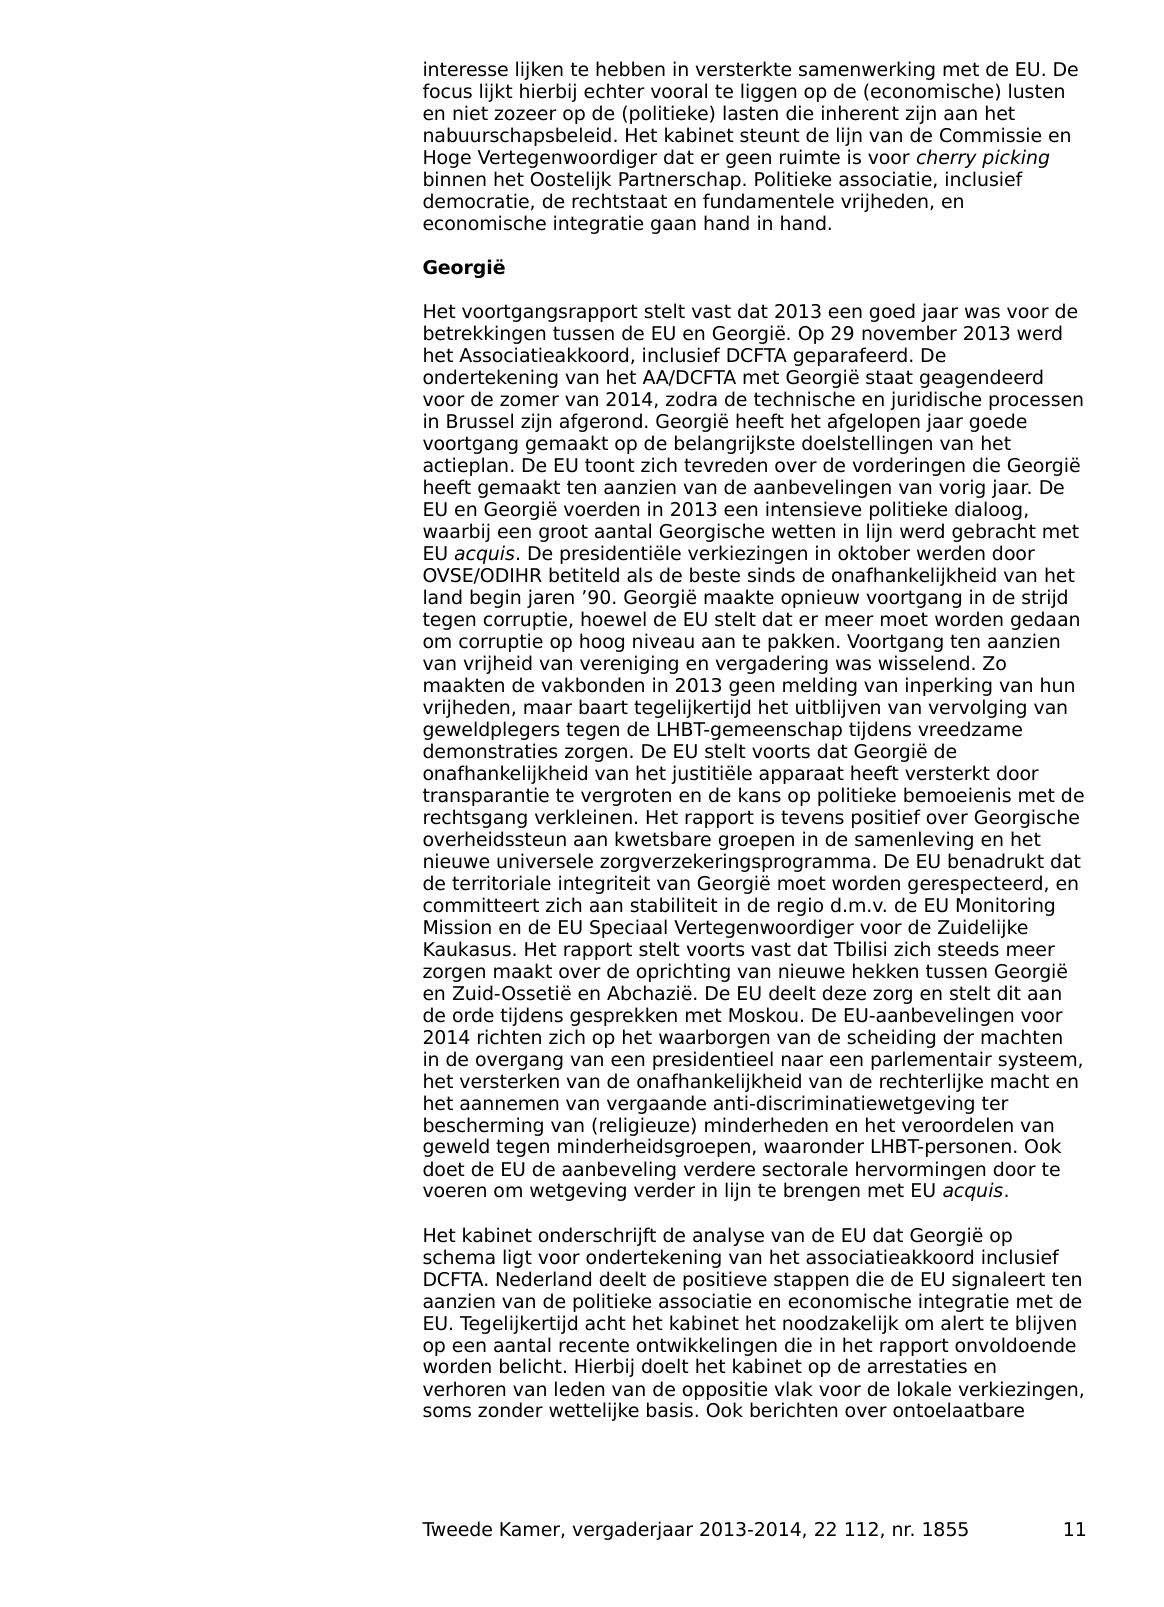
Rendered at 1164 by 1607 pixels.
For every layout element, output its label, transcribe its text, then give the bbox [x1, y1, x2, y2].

text Het kabinet onderschrijft de analyse van de EU dat Georgië op schema ligt voor ondertekening van het associatieakkoord inclusief DCFTA. Nederland deelt de positieve stappen die de EU signaleert ten aanzien van de politieke associatie en economische integratie met de EU. Tegelijkertijd acht het kabinet het noodzakelijk om alert te blijven op een aantal recente ontwikkelingen die in het rapport onvoldoende worden belicht. Hierbij doelt het kabinet op de arrestaties en verhoren van leden van de oppositie vlak voor de lokale verkiezingen, soms zonder wettelijke basis. Ook berichten over ontoelaatbare [422, 1224, 1087, 1422]
subtitle Georgië [422, 257, 1087, 279]
text interesse lijken te hebben in versterkte samenwerking met de EU. De focus lijkt hierbij echter vooral te liggen op de (economische) lusten en niet zozeer op de (politieke) lasten die inherent zijn aan het nabuurschapsbeleid. Het kabinet steunt de lijn van de Commissie en Hoge Vertegenwoordiger dat er geen ruimte is voor cherry picking binnen het Oostelijk Partnerschap. Politieke associatie, inclusief democratie, de rechtstaat en fundamentele vrijheden, en economische integratie gaan hand in hand. [422, 59, 1087, 235]
text Het voortgangsrapport stelt vast dat 2013 een goed jaar was voor de betrekkingen tussen de EU en Georgië. Op 29 november 2013 werd het Associatieakkoord, inclusief DCFTA geparafeerd. De ondertekening van het AA/DCFTA met Georgië staat geagendeerd voor de zomer van 2014, zodra de technische en juridische processen in Brussel zijn afgerond. Georgië heeft het afgelopen jaar goede voortgang gemaakt op de belangrijkste doelstellingen van het actieplan. De EU toont zich tevreden over de vorderingen die Georgië heeft gemaakt ten aanzien van de aanbevelingen van vorig jaar. De EU en Georgië voerden in 2013 een intensieve politieke dialoog, waarbij een groot aantal Georgische wetten in lijn werd gebracht met EU acquis. De presidentiële verkiezingen in oktober werden door OVSE/ODIHR betiteld als de beste sinds de onafhankelijkheid van het land begin jaren ’90. Georgië maakte opnieuw voortgang in de strijd tegen corruptie, hoewel de EU stelt dat er meer moet worden gedaan om corruptie op hoog niveau aan te pakken. Voortgang ten aanzien van vrijheid van vereniging en vergadering was wisselend. Zo maakten de vakbonden in 2013 geen melding van inperking van hun vrijheden, maar baart tegelijkertijd het uitblijven van vervolging van geweldplegers tegen de LHBT-gemeenschap tijdens vreedzame demonstraties zorgen. De EU stelt voorts dat Georgië de onafhankelijkheid van het justitiële apparaat heeft versterkt door transparantie te vergroten en de kans op politieke bemoeienis met de rechtsgang verkleinen. Het rapport is tevens positief over Georgische overheidssteun aan kwetsbare groepen in de samenleving en het nieuwe universele zorgverzekeringsprogramma. De EU benadrukt dat de territoriale integriteit van Georgië moet worden gerespecteerd, en committeert zich aan stabiliteit in de regio d.m.v. de EU Monitoring Mission en de EU Speciaal Vertegenwoordiger voor de Zuidelijke Kaukasus. Het rapport stelt voorts vast dat Tbilisi zich steeds meer zorgen maakt over de oprichting van nieuwe hekken tussen Georgië en Zuid-Ossetië en Abchazië. De EU deelt deze zorg en stelt dit aan de orde tijdens gesprekken met Moskou. De EU-aanbevelingen voor 2014 richten zich op het waarborgen van de scheiding der machten in de overgang van een presidentieel naar een parlementair systeem, het versterken van de onafhankelijkheid van de rechterlijke macht en het aannemen van vergaande anti-discriminatiewetgeving ter bescherming van (religieuze) minderheden en het veroordelen van geweld tegen minderheidsgroepen, waaronder LHBT-personen. Ook doet de EU de aanbeveling verdere sectorale hervormingen door te voeren om wetgeving verder in lijn te brengen met EU acquis. [422, 301, 1087, 1202]
